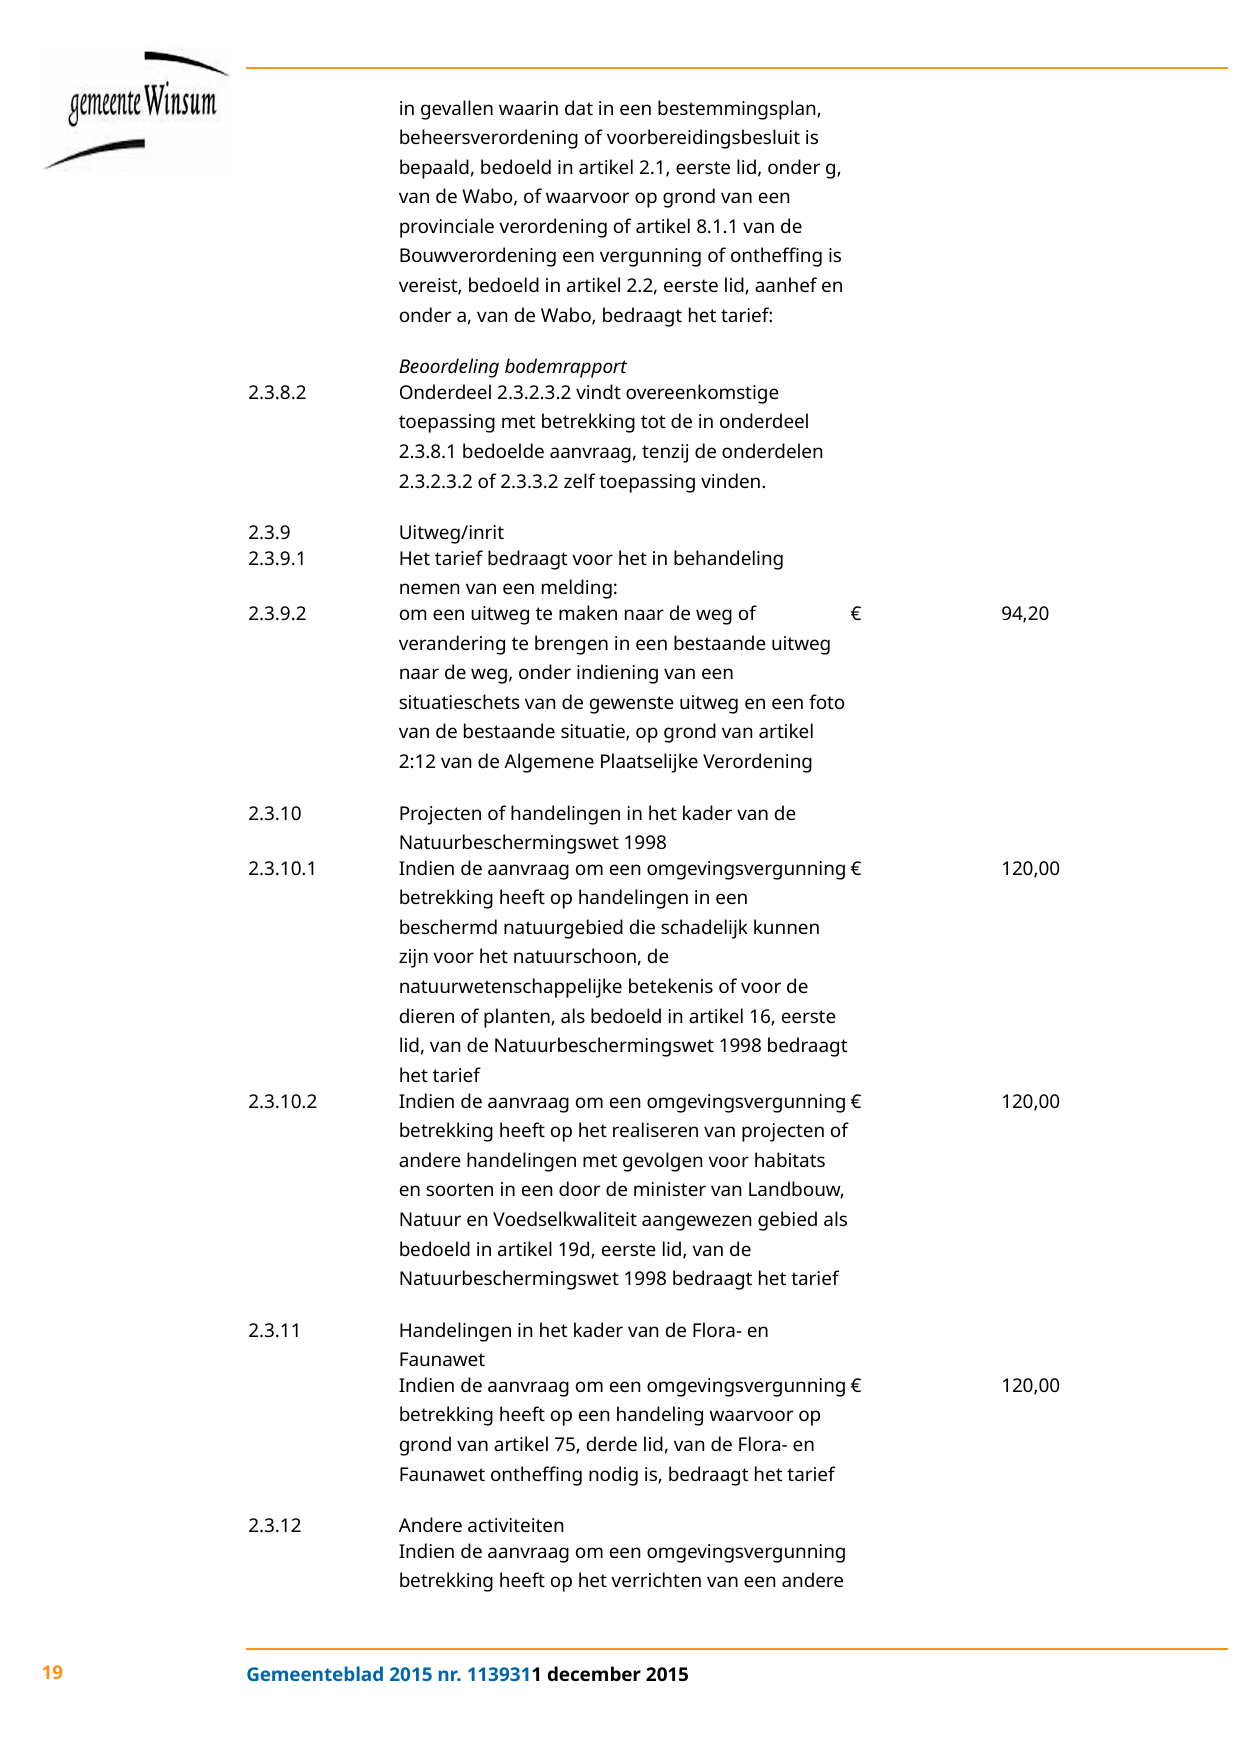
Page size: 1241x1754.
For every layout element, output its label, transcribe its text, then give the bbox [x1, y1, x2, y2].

table_cell [850, 379, 1001, 493]
table_cell [1001, 494, 1152, 519]
table_cell [1001, 519, 1152, 545]
table_cell [248, 1487, 398, 1512]
table_cell € [850, 855, 1001, 1088]
table_cell Projecten of handelingen in het kader van de Natuurbeschermingswet 1998 [399, 800, 850, 855]
table_cell [850, 800, 1001, 855]
table_cell Beoordeling bodemrapport [399, 353, 850, 379]
table_cell [1001, 379, 1152, 493]
table_cell 2.3.9.1 [248, 545, 398, 600]
table_cell Indien de aanvraag om een omgevingsvergunning betrekking heeft op het verrichten van een andere [399, 1538, 850, 1593]
table_cell 2.3.10.2 [248, 1088, 398, 1291]
table_cell 2.3.10.1 [248, 855, 398, 1088]
table_cell [850, 1487, 1001, 1512]
table_cell [399, 494, 850, 519]
table_cell Het tarief bedraagt voor het in behandeling nemen van een melding: [399, 545, 850, 600]
table_cell [399, 1487, 850, 1512]
table_cell Indien de aanvraag om een omgevingsvergunning betrekking heeft op handelingen in een beschermd natuurgebied die schadelijk kunnen zijn voor het natuurschoon, de natuurwetenschappelijke betekenis of voor de dieren of planten, als bedoeld in artikel 16, eerste lid, van de Natuurbeschermingswet 1998 bedraagt het tarief [399, 855, 850, 1088]
table_cell [1001, 774, 1152, 800]
table_cell [248, 353, 398, 379]
picture [41, 47, 231, 172]
table_cell € [850, 1088, 1001, 1291]
table_cell Handelingen in het kader van de Flora- en Faunawet [399, 1317, 850, 1372]
table_cell Andere activiteiten [399, 1512, 850, 1538]
table_cell 2.3.9.2 [248, 600, 398, 774]
table_cell 2.3.8.2 [248, 379, 398, 493]
table_cell om een uitweg te maken naar de weg of verandering te brengen in een bestaande uitweg naar de weg, onder indiening van een situatieschets van de gewenste uitweg en een foto van de bestaande situatie, op grond van artikel 2:12 van de Algemene Plaatselijke Verordening [399, 600, 850, 774]
table_cell [248, 328, 398, 353]
table_cell [1001, 1487, 1152, 1512]
table_cell [1001, 1512, 1152, 1538]
table_cell [1001, 95, 1152, 328]
table_cell [850, 545, 1001, 600]
table_cell [850, 1512, 1001, 1538]
table_cell € [850, 600, 1001, 774]
table_cell [850, 1317, 1001, 1372]
table_cell [850, 1291, 1001, 1317]
table_cell [850, 1538, 1001, 1593]
table_cell Onderdeel 2.3.2.3.2 vindt overeenkomstige toepassing met betrekking tot de in onderdeel 2.3.8.1 bedoelde aanvraag, tenzij de onderdelen 2.3.2.3.2 of 2.3.3.2 zelf toepassing vinden. [399, 379, 850, 493]
table_cell [248, 1372, 398, 1487]
table_cell Indien de aanvraag om een omgevingsvergunning betrekking heeft op het realiseren van projecten of andere handelingen met gevolgen voor habitats en soorten in een door de minister van Landbouw, Natuur en Voedselkwaliteit aangewezen gebied als bedoeld in artikel 19d, eerste lid, van de Natuurbeschermingswet 1998 bedraagt het tarief [399, 1088, 850, 1291]
table_cell in gevallen waarin dat in een bestemmingsplan, beheersverordening of voorbereidingsbesluit is bepaald, bedoeld in artikel 2.1, eerste lid, onder g, van de Wabo, of waarvoor op grond van een provinciale verordening of artikel 8.1.1 van de Bouwverordening een vergunning of ontheffing is vereist, bedoeld in artikel 2.2, eerste lid, aanhef en onder a, van de Wabo, bedraagt het tarief: [399, 95, 850, 328]
table_cell [1001, 1317, 1152, 1372]
table_cell Uitweg/inrit [399, 519, 850, 545]
table_cell [850, 519, 1001, 545]
table_cell [399, 328, 850, 353]
table_cell [850, 774, 1001, 800]
table_cell [850, 95, 1001, 328]
table_cell [399, 1291, 850, 1317]
table_cell [248, 95, 398, 328]
table_cell 120,00 [1001, 855, 1152, 1088]
table_cell [1001, 1291, 1152, 1317]
table_cell [248, 774, 398, 800]
table_cell [850, 353, 1001, 379]
table_cell [1001, 800, 1152, 855]
table_cell 2.3.9 [248, 519, 398, 545]
table_cell [248, 1538, 398, 1593]
table_cell [1001, 545, 1152, 600]
table_cell [248, 494, 398, 519]
table_cell [1001, 353, 1152, 379]
table_cell 2.3.10 [248, 800, 398, 855]
table_cell [399, 774, 850, 800]
table_cell 94,20 [1001, 600, 1152, 774]
table_cell [850, 328, 1001, 353]
table_cell 2.3.12 [248, 1512, 398, 1538]
table_cell [1001, 328, 1152, 353]
table_cell Indien de aanvraag om een omgevingsvergunning betrekking heeft op een handeling waarvoor op grond van artikel 75, derde lid, van de Flora- en Faunawet ontheffing nodig is, bedraagt het tarief [399, 1372, 850, 1487]
table_cell [1001, 1538, 1152, 1593]
table_cell [850, 494, 1001, 519]
table_cell 120,00 [1001, 1372, 1152, 1487]
table_cell € [850, 1372, 1001, 1487]
table_cell 120,00 [1001, 1088, 1152, 1291]
table_cell [248, 1291, 398, 1317]
table_cell 2.3.11 [248, 1317, 398, 1372]
